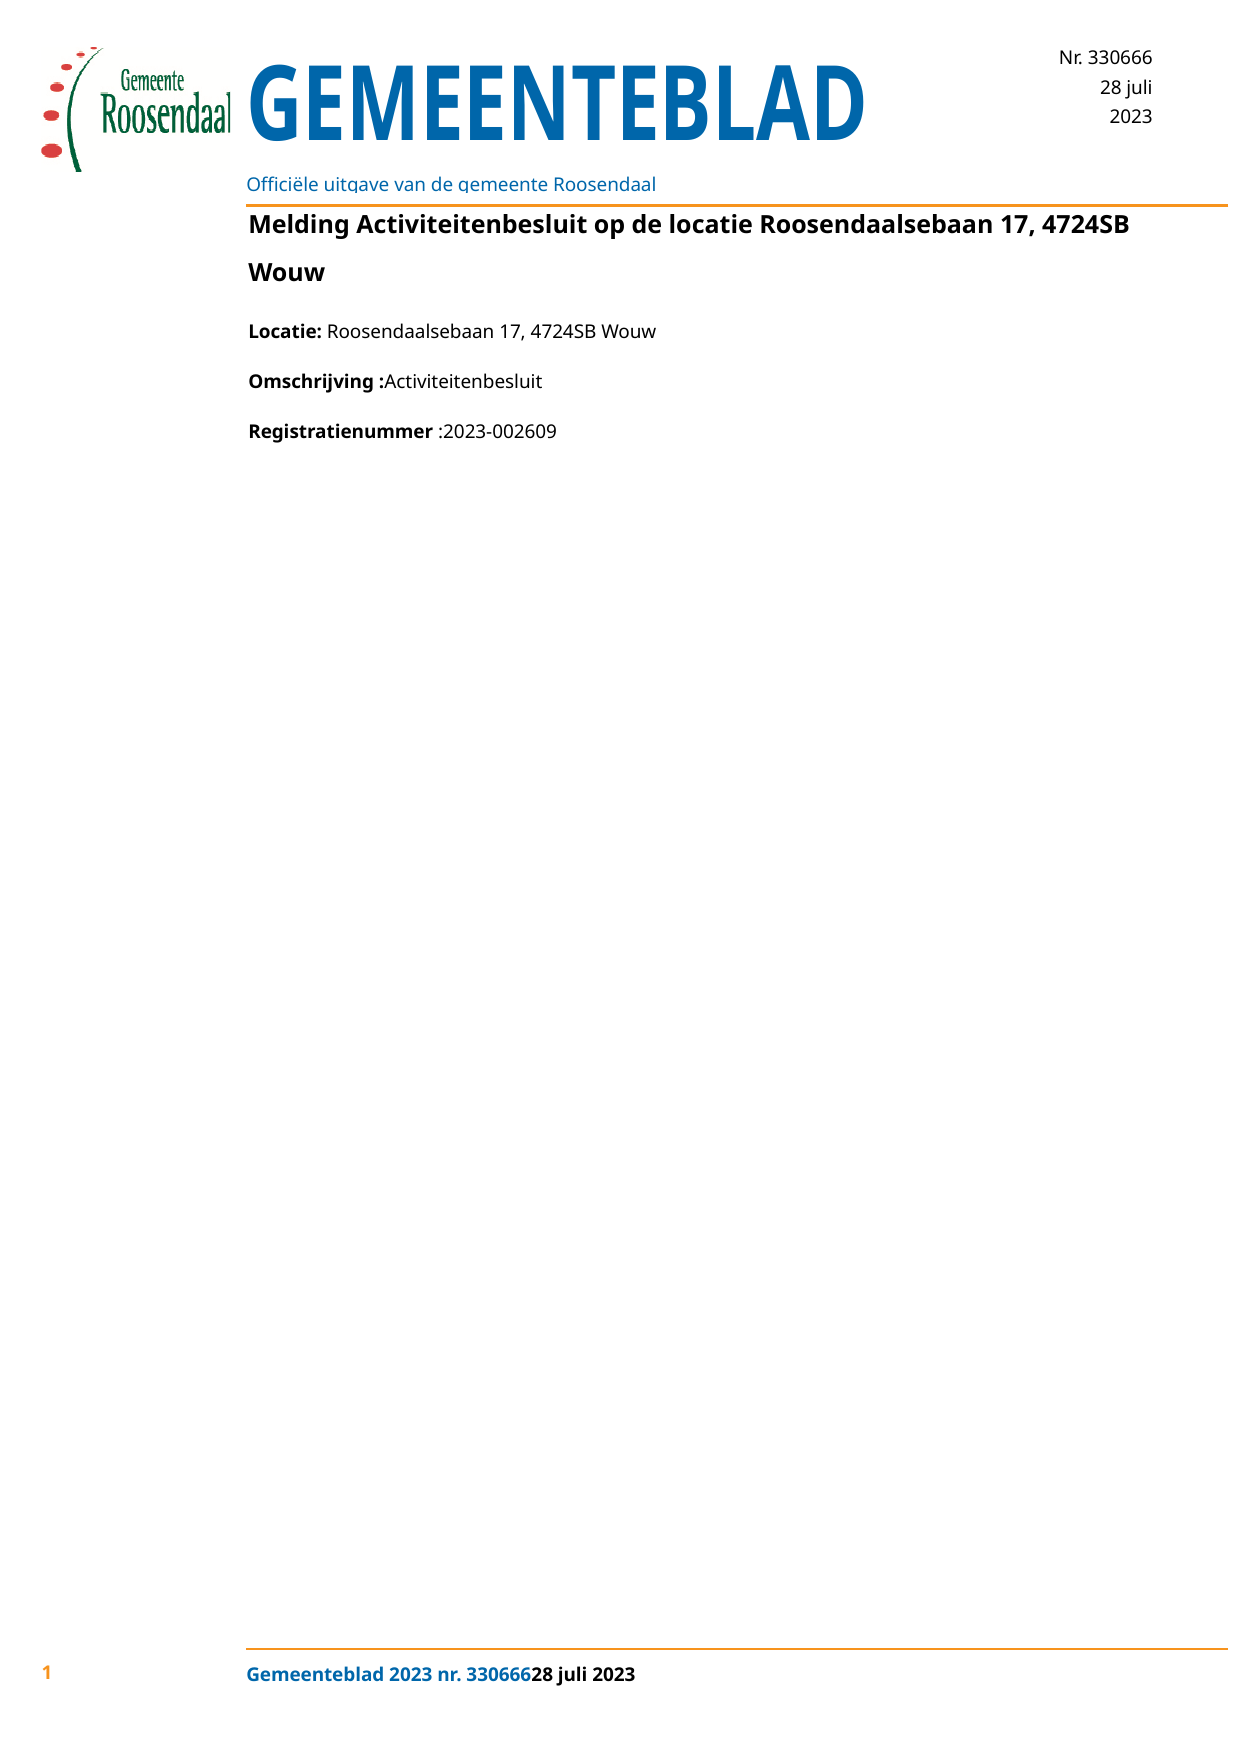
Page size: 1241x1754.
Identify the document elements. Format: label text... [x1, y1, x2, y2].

text Registratienummer :2023-002609 [248, 419, 1152, 444]
text Locatie: Roosendaalsebaan 17, 4724SB Wouw [248, 318, 1152, 344]
picture [41, 47, 231, 172]
text Melding Activiteitenbesluit op de locatie Roosendaalsebaan 17, 4724SB Wouw [248, 207, 1152, 288]
text Omschrijving :Activiteitenbesluit [248, 368, 1152, 394]
